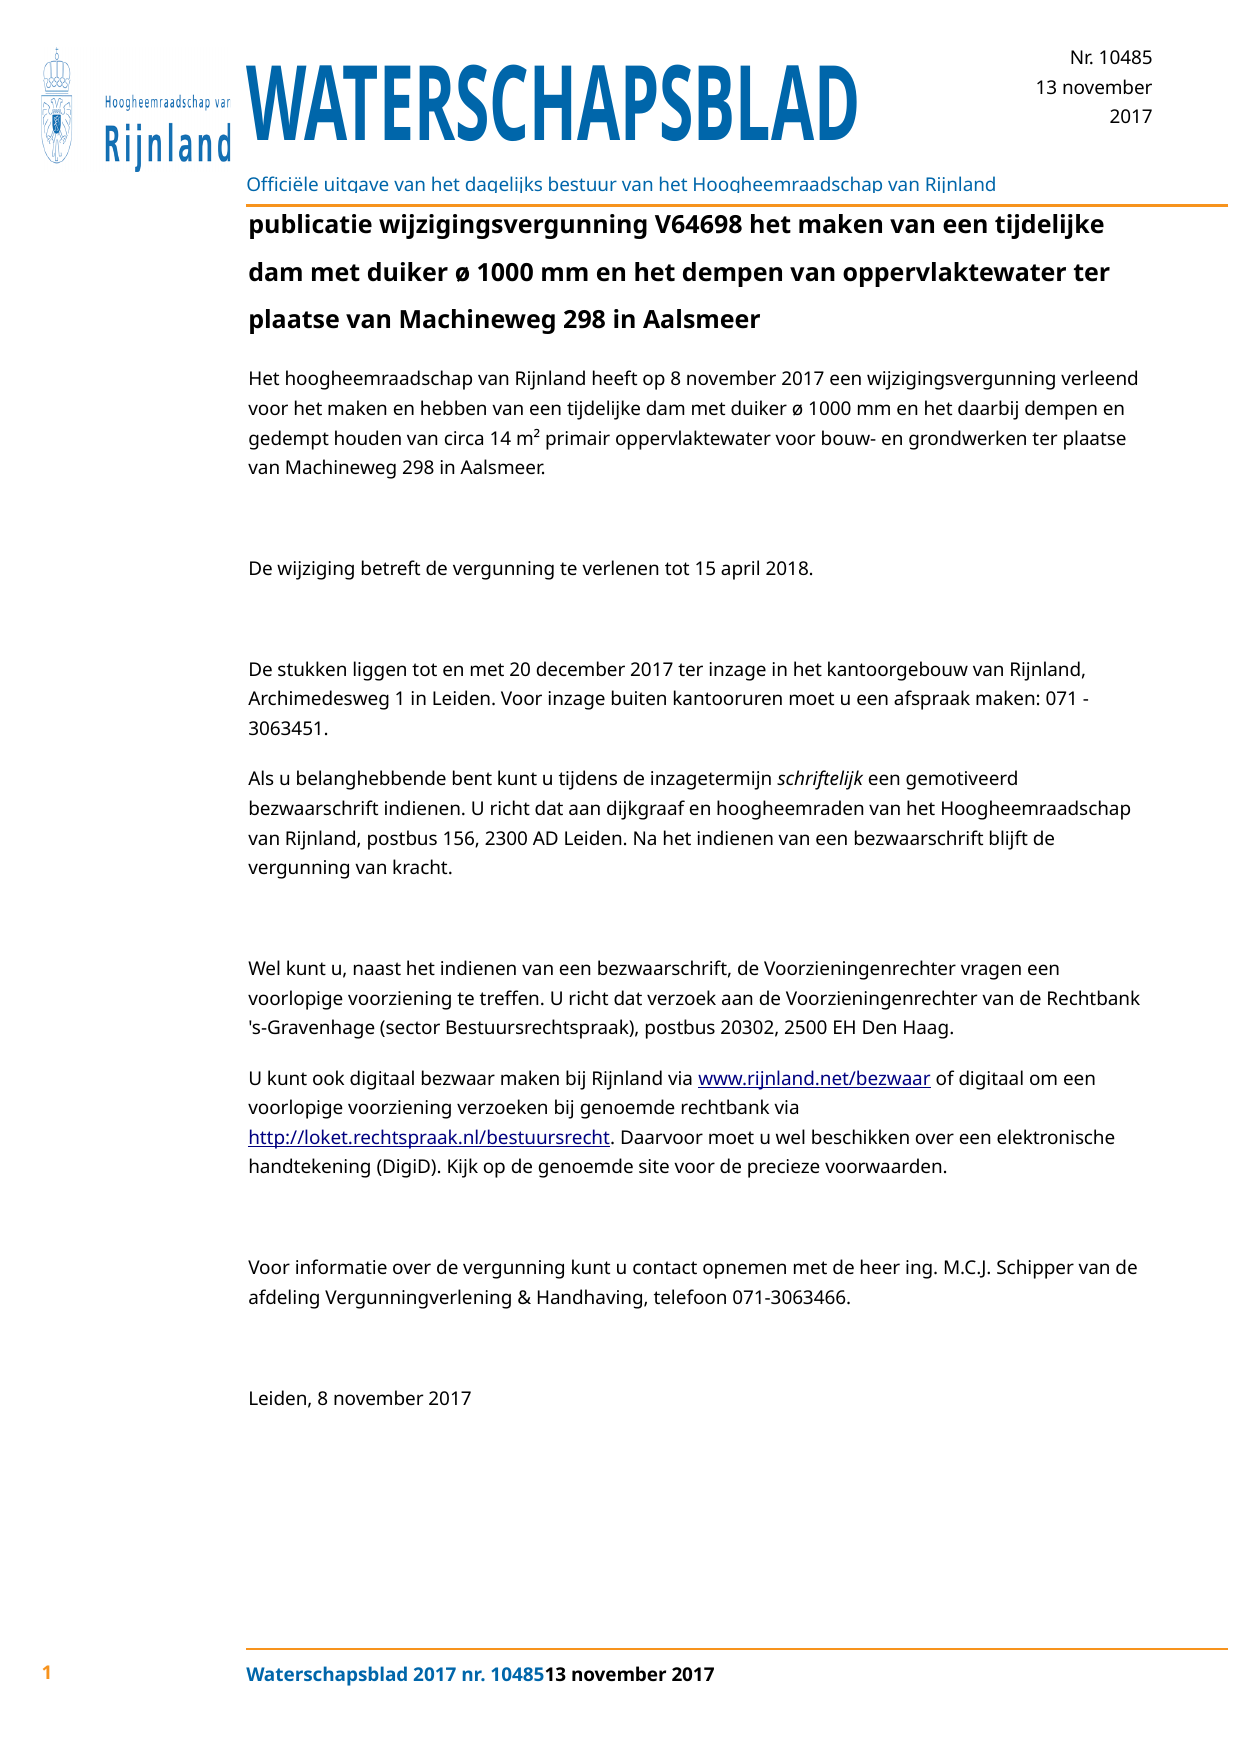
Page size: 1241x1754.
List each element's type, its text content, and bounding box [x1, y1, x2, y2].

text De stukken liggen tot en met 20 december 2017 ter inzage in het kantoorgebouw van Rijnland, Archimedesweg 1 in Leiden. Voor inzage buiten kantooruren moet u een afspraak maken: 071 - 3063451. [248, 656, 1152, 741]
text Als u belanghebbende bent kunt u tijdens de inzagetermijn schriftelijk een gemotiveerd bezwaarschrift indienen. U richt dat aan dijkgraaf en hoogheemraden van het Hoogheemraadschap van Rijnland, postbus 156, 2300 AD Leiden. Na het indienen van een bezwaarschrift blijft de vergunning van kracht. [248, 766, 1152, 880]
text U kunt ook digitaal bezwaar maken bij Rijnland via www.rijnland.net/bezwaar of digitaal om een voorlopige voorziening verzoeken bij genoemde rechtbank via http://loket.rechtspraak.nl/bestuursrecht. Daarvoor moet u wel beschikken over een elektronische handtekening (DigiD). Kijk op de genoemde site voor de precieze voorwaarden. [248, 1065, 1152, 1179]
text Leiden, 8 november 2017 [248, 1385, 1152, 1410]
text Voor informatie over de vergunning kunt u contact opnemen met de heer ing. M.C.J. Schipper van de afdeling Vergunningverlening & Handhaving, telefoon 071-3063466. [248, 1254, 1152, 1309]
picture [41, 47, 231, 172]
text De wijziging betreft de vergunning te verlenen tot 15 april 2018. [248, 555, 1152, 581]
text publicatie wijzigingsvergunning V64698 het maken van een tijdelijke dam met duiker ø 1000 mm en het dempen van oppervlaktewater ter plaatse van Machineweg 298 in Aalsmeer [248, 207, 1152, 336]
text Wel kunt u, naast het indienen van een bezwaarschrift, de Voorzieningenrechter vragen een voorlopige voorziening te treffen. U richt dat verzoek aan de Voorzieningenrechter van de Rechtbank 's-Gravenhage (sector Bestuursrechtspraak), postbus 20302, 2500 EH Den Haag. [248, 955, 1152, 1040]
text Het hoogheemraadschap van Rijnland heeft op 8 november 2017 een wijzigingsvergunning verleend voor het maken en hebben van een tijdelijke dam met duiker ø 1000 mm en het daarbij dempen en gedempt houden van circa 14 m² primair oppervlaktewater voor bouw- en grondwerken ter plaatse van Machineweg 298 in Aalsmeer. [248, 366, 1152, 480]
